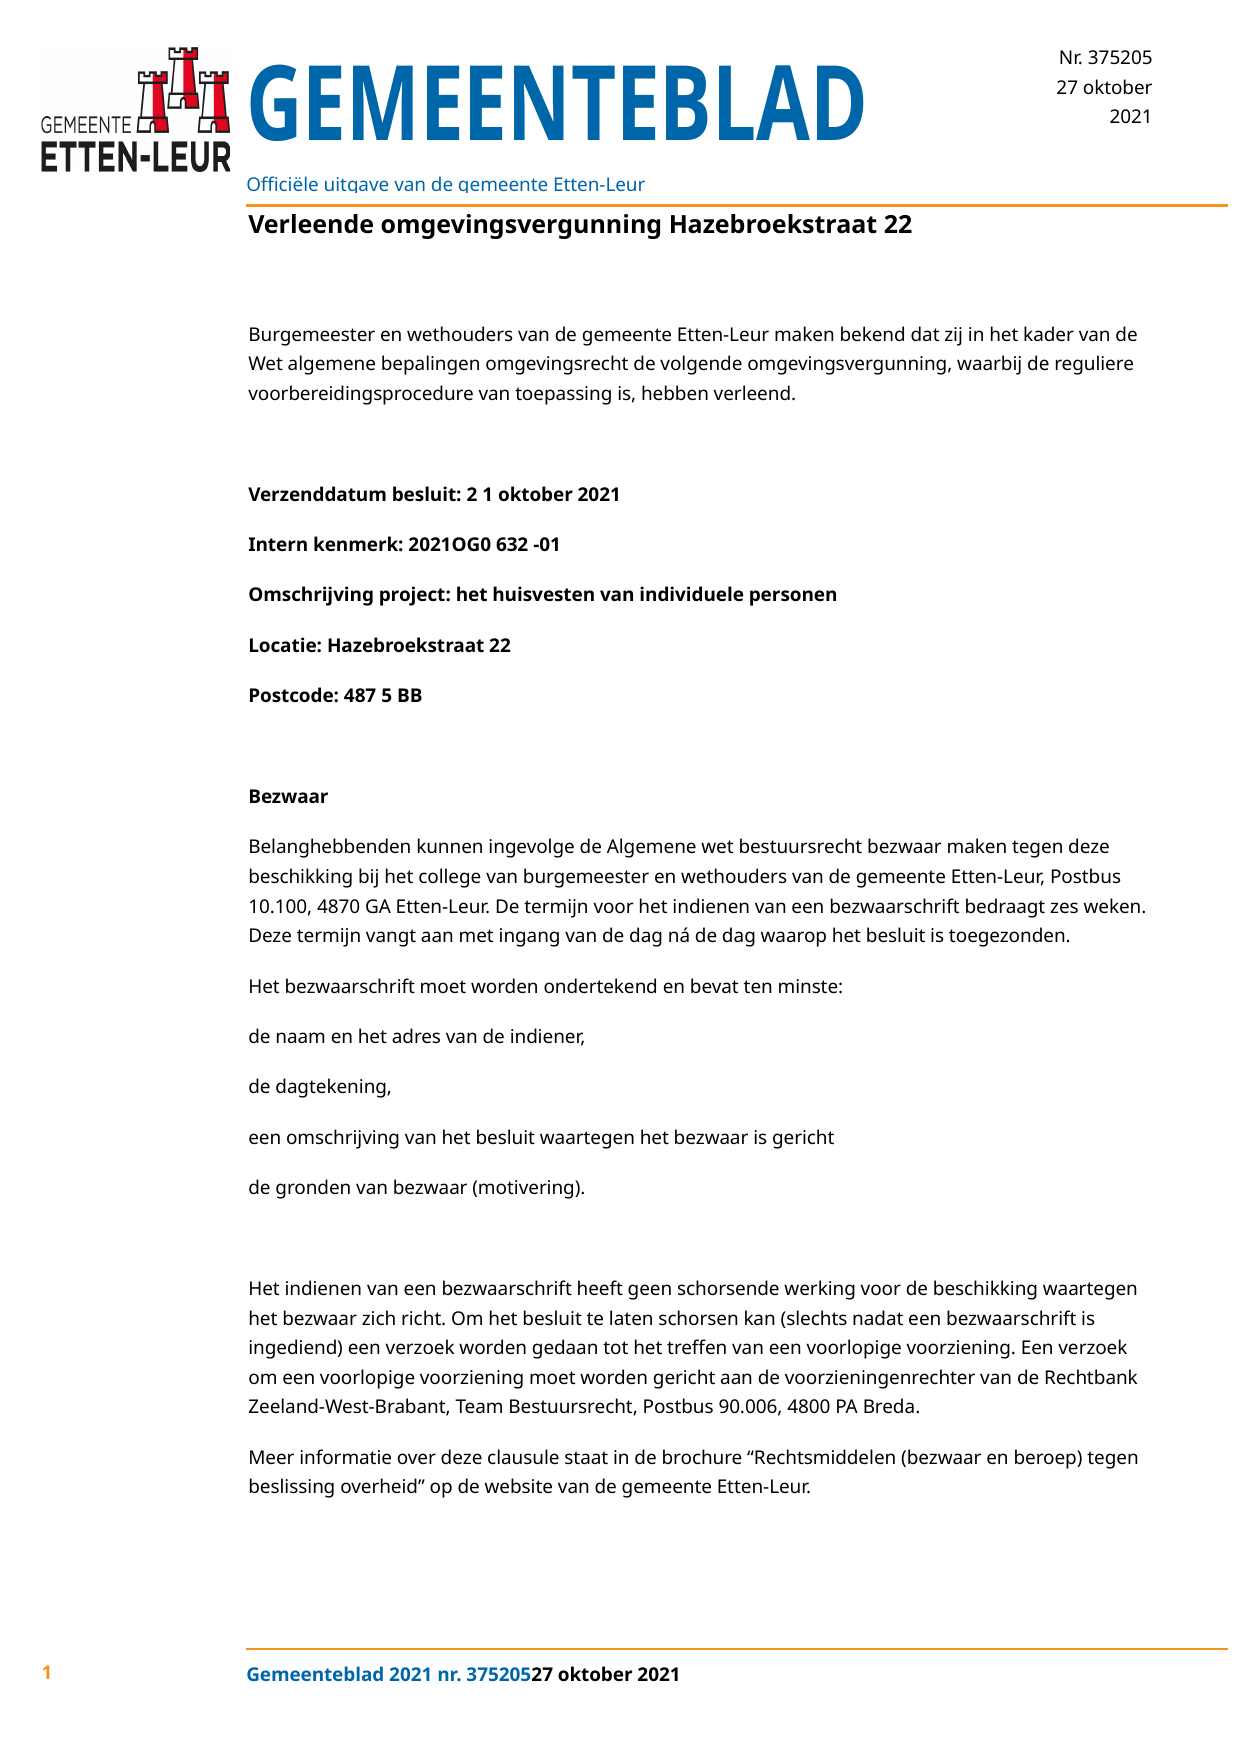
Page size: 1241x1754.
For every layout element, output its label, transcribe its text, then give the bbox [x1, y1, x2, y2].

text de gronden van bezwaar (motivering). [248, 1174, 1152, 1200]
text Het bezwaarschrift moet worden ondertekend en bevat ten minste: [248, 973, 1152, 998]
text Belanghebbenden kunnen ingevolge de Algemene wet bestuursrecht bezwaar maken tegen deze beschikking bij het college van burgemeester en wethouders van de gemeente Etten-Leur, Postbus 10.100, 4870 GA Etten-Leur. De termijn voor het indienen van een bezwaarschrift bedraagt zes weken. Deze termijn vangt aan met ingang van de dag ná de dag waarop het besluit is toegezonden. [248, 834, 1152, 948]
text Locatie: Hazebroekstraat 22 [248, 632, 1152, 658]
text Burgemeester en wethouders van de gemeente Etten-Leur maken bekend dat zij in het kader van de Wet algemene bepalingen omgevingsrecht de volgende omgevingsvergunning, waarbij de reguliere voorbereidingsprocedure van toepassing is, hebben verleend. [248, 321, 1152, 406]
text Intern kenmerk: 2021OG0 632 -01 [248, 531, 1152, 557]
text Meer informatie over deze clausule staat in de brochure “Rechtsmiddelen (bezwaar en beroep) tegen beslissing overheid” op de website van de gemeente Etten-Leur. [248, 1444, 1152, 1499]
text Omschrijving project: het huisvesten van individuele personen [248, 582, 1152, 607]
text Postcode: 487 5 BB [248, 682, 1152, 708]
text Bezwaar [248, 783, 1152, 809]
text Verzenddatum besluit: 2 1 oktober 2021 [248, 481, 1152, 506]
text een omschrijving van het besluit waartegen het bezwaar is gericht [248, 1124, 1152, 1150]
text Verleende omgevingsvergunning Hazebroekstraat 22 [248, 207, 1152, 241]
text de dagtekening, [248, 1074, 1152, 1099]
text de naam en het adres van de indiener, [248, 1023, 1152, 1049]
picture [41, 47, 231, 172]
text Het indienen van een bezwaarschrift heeft geen schorsende werking voor de beschikking waartegen het bezwaar zich richt. Om het besluit te laten schorsen kan (slechts nadat een bezwaarschrift is ingediend) een verzoek worden gedaan tot het treffen van een voorlopige voorziening. Een verzoek om een voorlopige voorziening moet worden gericht aan de voorzieningenrechter van de Rechtbank Zeeland-West-Brabant, Team Bestuursrecht, Postbus 90.006, 4800 PA Breda. [248, 1275, 1152, 1419]
